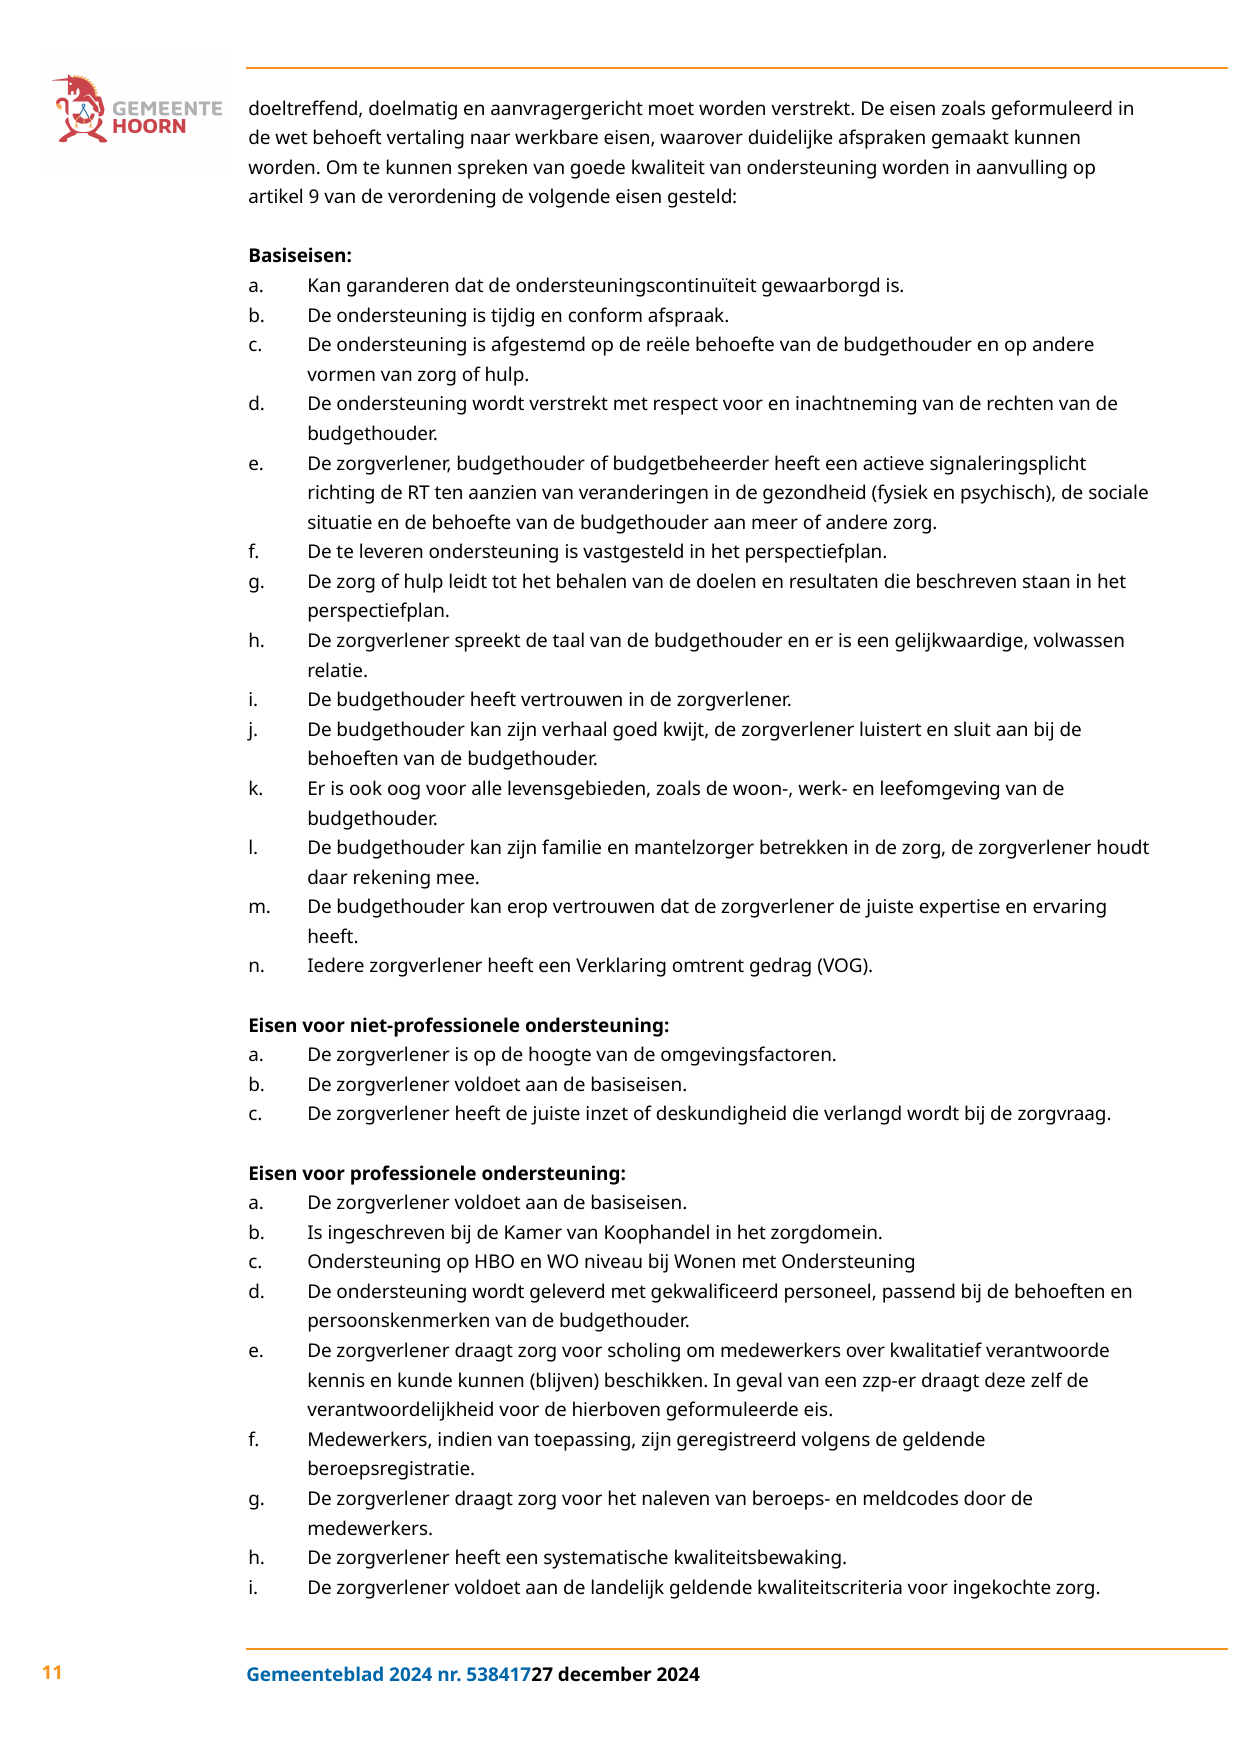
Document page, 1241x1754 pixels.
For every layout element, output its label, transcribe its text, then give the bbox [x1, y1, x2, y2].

list De ondersteuning is tijdig en conform afspraak. [248, 302, 1152, 328]
list Kan garanderen dat de ondersteuningscontinuïteit gewaarborgd is. [248, 272, 1152, 298]
text Eisen voor niet-professionele ondersteuning: [248, 1012, 1152, 1038]
list De zorgverlener is op de hoogte van de omgevingsfactoren. [248, 1041, 1152, 1067]
list De ondersteuning wordt geleverd met gekwalificeerd personeel, passend bij de behoeften en persoonskenmerken van de budgethouder. [248, 1278, 1152, 1333]
list De ondersteuning wordt verstrekt met respect voor en inachtneming van de rechten van de budgethouder. [248, 391, 1152, 446]
list De budgethouder heeft vertrouwen in de zorgverlener. [248, 686, 1152, 712]
list De zorgverlener heeft een systematische kwaliteitsbewaking. [248, 1544, 1152, 1570]
text Eisen voor professionele ondersteuning: [248, 1160, 1152, 1186]
list De zorg of hulp leidt tot het behalen van de doelen en resultaten die beschreven staan in het perspectiefplan. [248, 568, 1152, 623]
list Is ingeschreven bij de Kamer van Koophandel in het zorgdomein. [248, 1219, 1152, 1245]
list De zorgverlener voldoet aan de basiseisen. [248, 1071, 1152, 1097]
list De te leveren ondersteuning is vastgesteld in het perspectiefplan. [248, 538, 1152, 564]
list De zorgverlener draagt zorg voor het naleven van beroeps- en meldcodes door de medewerkers. [248, 1485, 1152, 1541]
list Ondersteuning op HBO en WO niveau bij Wonen met Ondersteuning [248, 1248, 1152, 1274]
list De budgethouder kan zijn verhaal goed kwijt, de zorgverlener luistert en sluit aan bij de behoeften van de budgethouder. [248, 716, 1152, 771]
list Iedere zorgverlener heeft een Verklaring omtrent gedrag (VOG). [248, 953, 1152, 978]
list Medewerkers, indien van toepassing, zijn geregistreerd volgens de geldende beroepsregistratie. [248, 1426, 1152, 1481]
list Er is ook oog voor alle levensgebieden, zoals de woon-, werk- en leefomgeving van de budgethouder. [248, 775, 1152, 831]
picture [41, 47, 231, 172]
list De zorgverlener voldoet aan de landelijk geldende kwaliteitscriteria voor ingekochte zorg. [248, 1574, 1152, 1600]
text Basiseisen: [248, 243, 1152, 268]
list De zorgverlener spreekt de taal van de budgethouder en er is een gelijkwaardige, volwassen relatie. [248, 627, 1152, 683]
text doeltreffend, doelmatig en aanvragergericht moet worden verstrekt. De eisen zoals geformuleerd in de wet behoeft vertaling naar werkbare eisen, waarover duidelijke afspraken gemaakt kunnen worden. Om te kunnen spreken van goede kwaliteit van ondersteuning worden in aanvulling op artikel 9 van de verordening de volgende eisen gesteld: [248, 95, 1152, 209]
list De budgethouder kan zijn familie en mantelzorger betrekken in de zorg, de zorgverlener houdt daar rekening mee. [248, 834, 1152, 890]
list De zorgverlener voldoet aan de basiseisen. [248, 1189, 1152, 1215]
list De ondersteuning is afgestemd op de reële behoefte van de budgethouder en op andere vormen van zorg of hulp. [248, 331, 1152, 387]
list De zorgverlener heeft de juiste inzet of deskundigheid die verlangd wordt bij de zorgvraag. [248, 1101, 1152, 1126]
list De zorgverlener draagt zorg voor scholing om medewerkers over kwalitatief verantwoorde kennis en kunde kunnen (blijven) beschikken. In geval van een zzp-er draagt deze zelf de verantwoordelijkheid voor de hierboven geformuleerde eis. [248, 1337, 1152, 1422]
list De budgethouder kan erop vertrouwen dat de zorgverlener de juiste expertise en ervaring heeft. [248, 893, 1152, 949]
list De zorgverlener, budgethouder of budgetbeheerder heeft een actieve signaleringsplicht richting de RT ten aanzien van veranderingen in de gezondheid (fysiek en psychisch), de sociale situatie en de behoefte van de budgethouder aan meer of andere zorg. [248, 450, 1152, 535]
